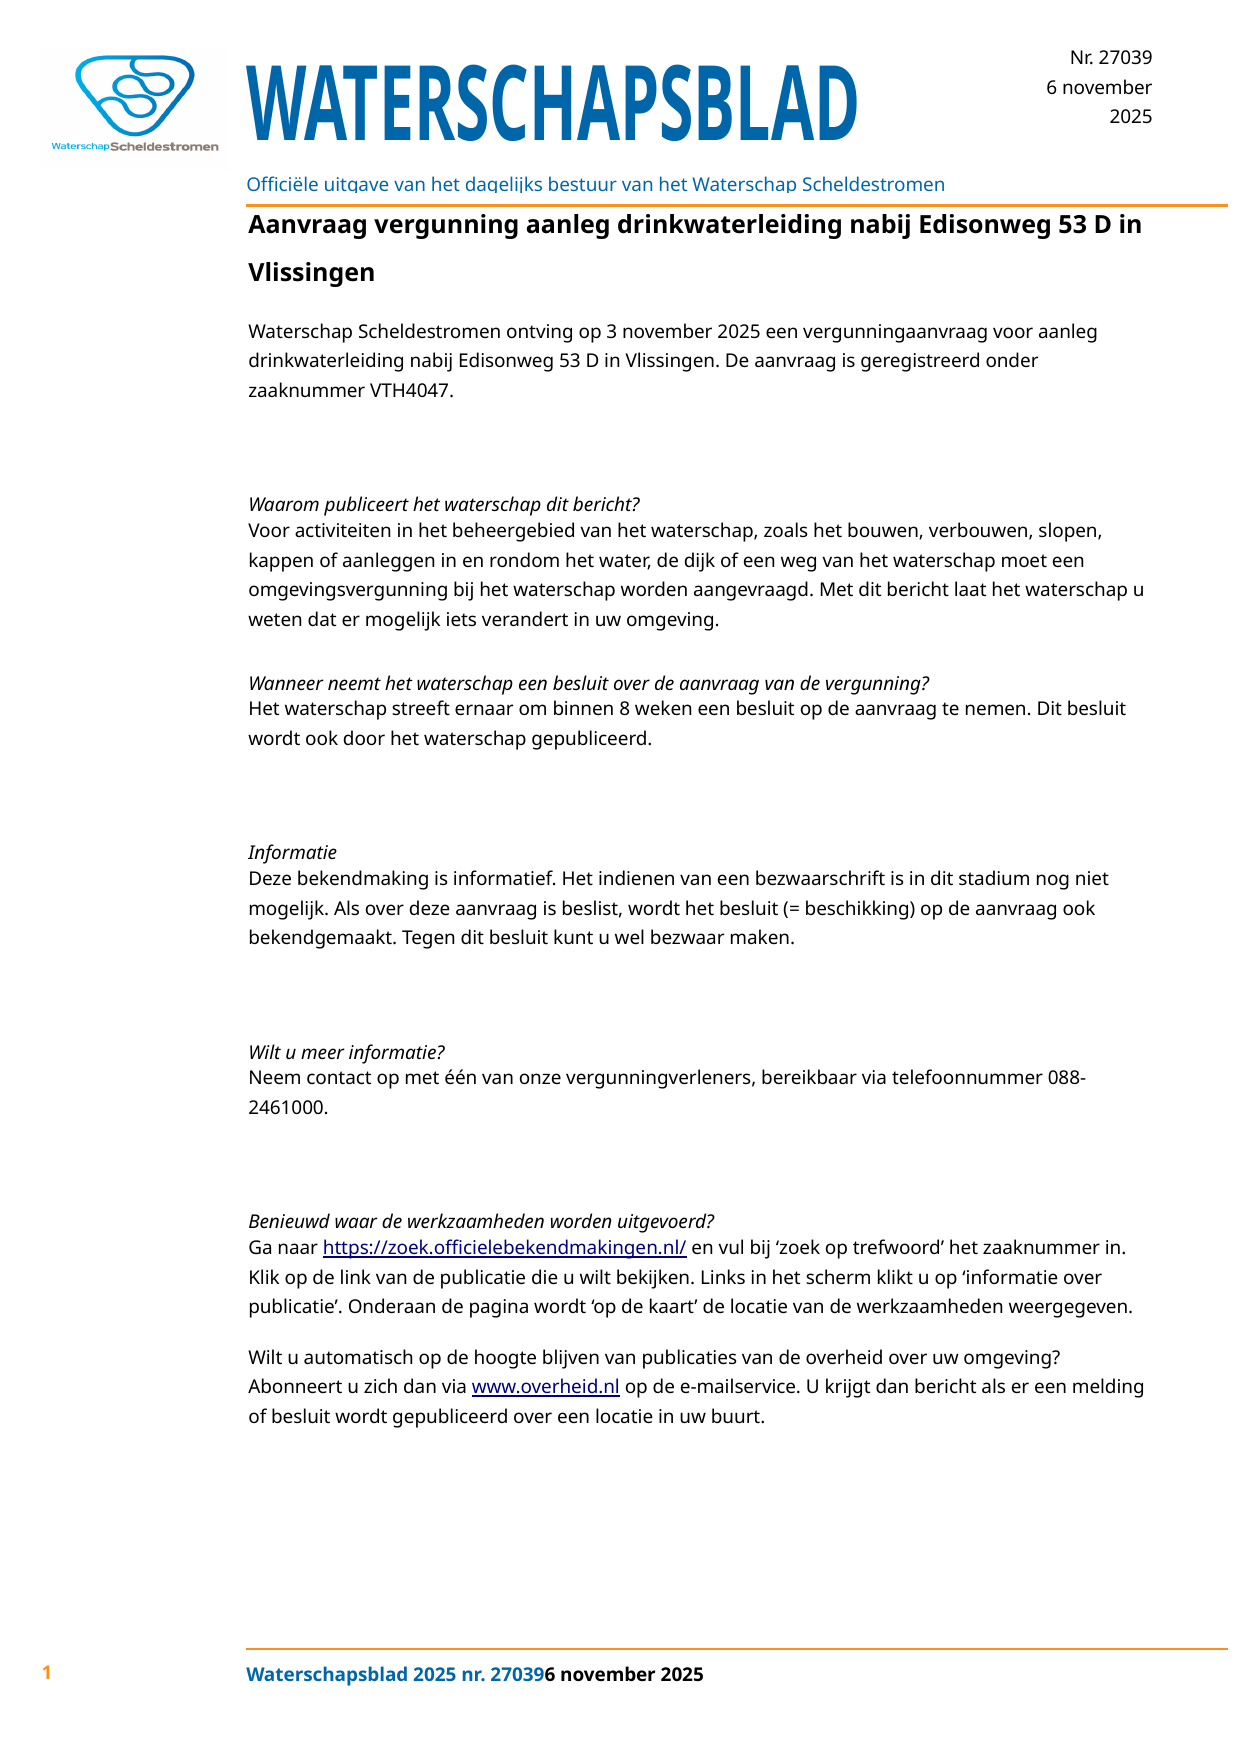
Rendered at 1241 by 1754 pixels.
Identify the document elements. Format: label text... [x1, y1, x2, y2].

text Voor activiteiten in het beheergebied van het waterschap, zoals het bouwen, verbouwen, slopen, kappen of aanleggen in en rondom het water, de dijk of een weg van het waterschap moet een omgevingsvergunning bij het waterschap worden aangevraagd. Met dit bericht laat het waterschap u weten dat er mogelijk iets verandert in uw omgeving. [248, 517, 1152, 632]
text Waarom publiceert het waterschap dit bericht? [248, 491, 1152, 517]
text Ga naar https://zoek.officielebekendmakingen.nl/ en vul bij ‘zoek op trefwoord’ het zaaknummer in. Klik op de link van de publicatie die u wilt bekijken. Links in het scherm klikt u op ‘informatie over publicatie’. Onderaan de pagina wordt ‘op de kaart’ de locatie van de werkzaamheden weergegeven. [248, 1234, 1152, 1319]
text Wilt u meer informatie? [248, 1039, 1152, 1064]
text Deze bekendmaking is informatief. Het indienen van een bezwaarschrift is in dit stadium nog niet mogelijk. Als over deze aanvraag is beslist, wordt het besluit (= beschikking) op de aanvraag ook bekendgemaakt. Tegen dit besluit kunt u wel bezwaar maken. [248, 865, 1152, 950]
text Benieuwd waar de werkzaamheden worden uitgevoerd? [248, 1208, 1152, 1234]
text Informatie [248, 839, 1152, 865]
text Neem contact op met één van onze vergunningverleners, bereikbaar via telefoonnummer 088-2461000. [248, 1064, 1152, 1120]
text Aanvraag vergunning aanleg drinkwaterleiding nabij Edisonweg 53 D in Vlissingen [248, 207, 1152, 288]
text Waterschap Scheldestromen ontving op 3 november 2025 een vergunningaanvraag voor aanleg drinkwaterleiding nabij Edisonweg 53 D in Vlissingen. De aanvraag is geregistreerd onder zaaknummer VTH4047. [248, 318, 1152, 403]
text Wilt u automatisch op de hoogte blijven van publicaties van de overheid over uw omgeving? Abonneert u zich dan via www.overheid.nl op de e-mailservice. U krijgt dan bericht als er een melding of besluit wordt gepubliceerd over een locatie in uw buurt. [248, 1344, 1152, 1429]
text Het waterschap streeft ernaar om binnen 8 weken een besluit op de aanvraag te nemen. Dit besluit wordt ook door het waterschap gepubliceerd. [248, 696, 1152, 751]
text Wanneer neemt het waterschap een besluit over de aanvraag van de vergunning? [248, 670, 1152, 696]
picture [41, 47, 231, 172]
